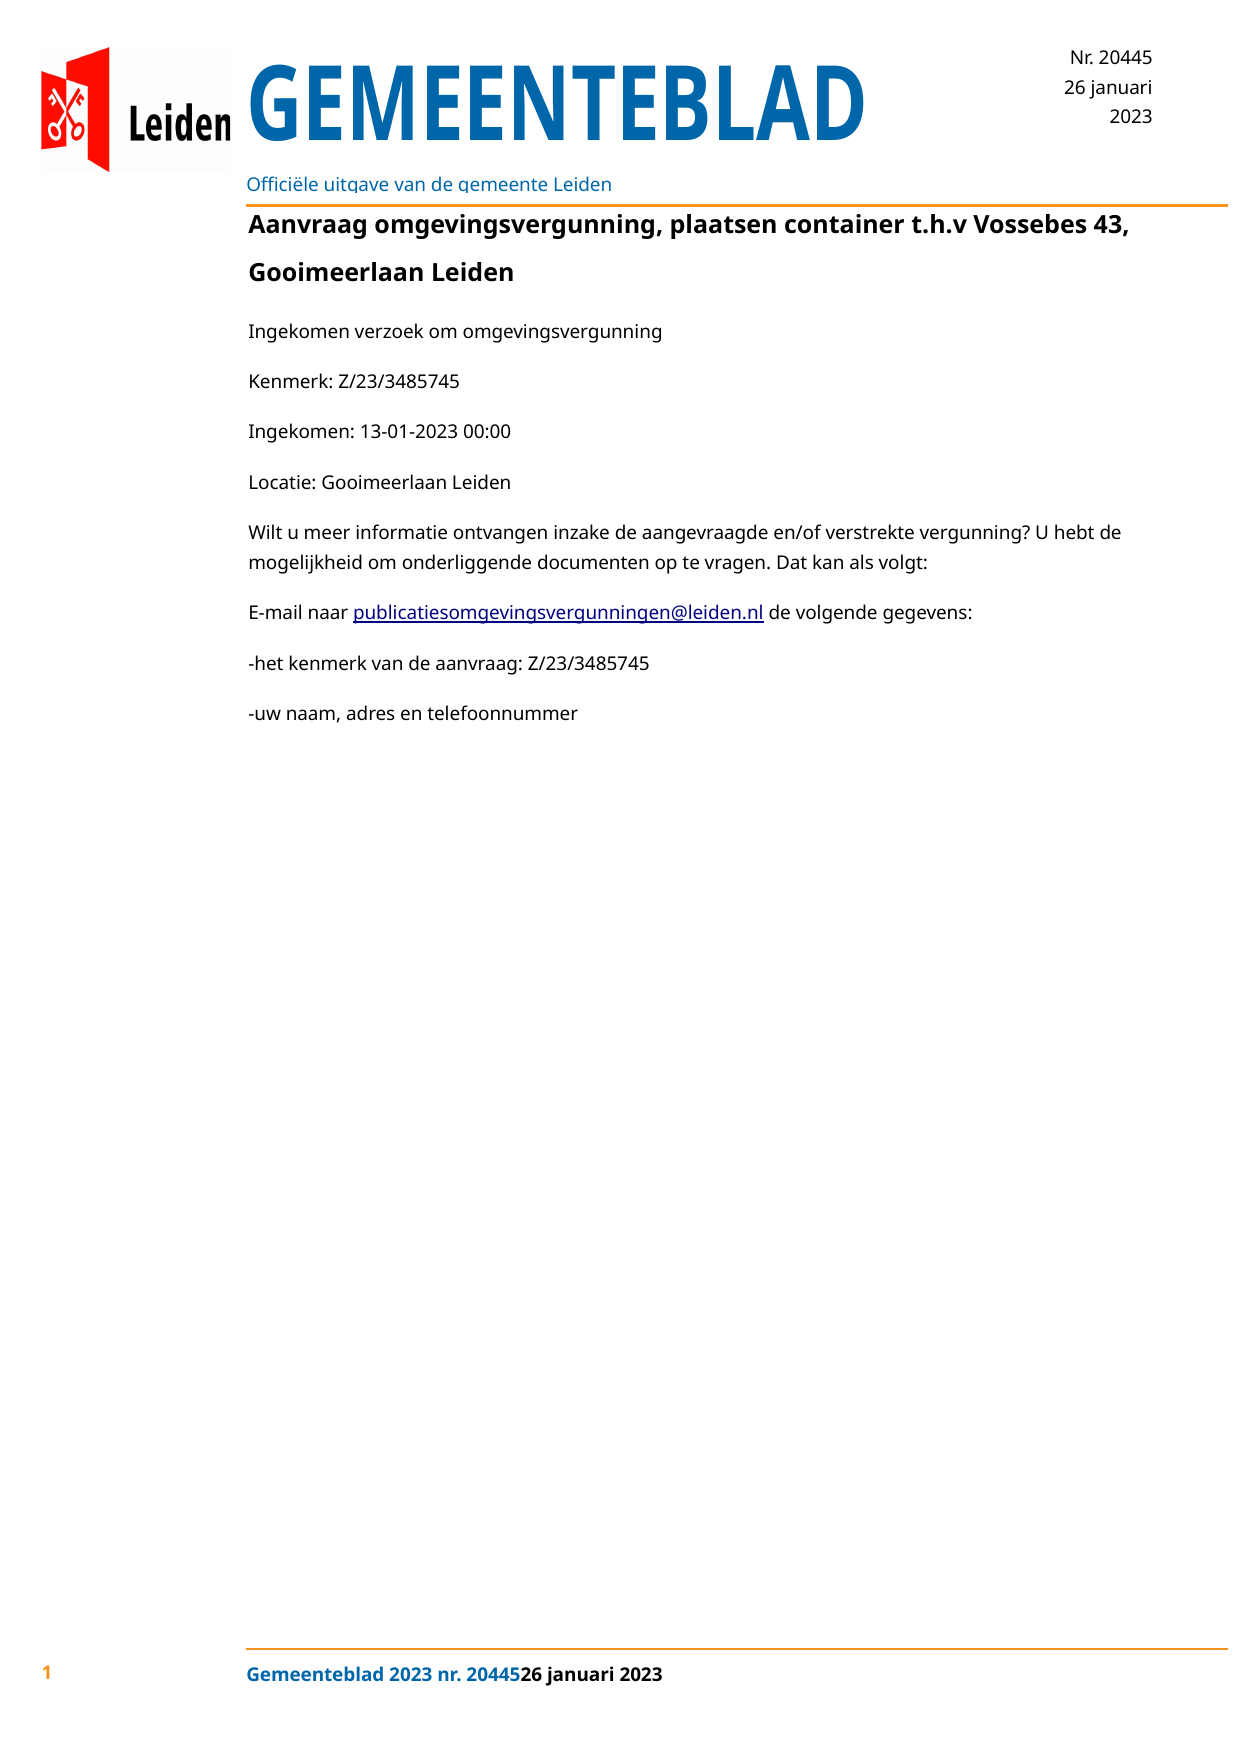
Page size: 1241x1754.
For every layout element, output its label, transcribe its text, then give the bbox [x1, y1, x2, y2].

picture [41, 47, 231, 172]
text Ingekomen verzoek om omgevingsvergunning [248, 318, 1152, 344]
text Wilt u meer informatie ontvangen inzake de aangevraagde en/of verstrekte vergunning? U hebt de mogelijkheid om onderliggende documenten op te vragen. Dat kan als volgt: [248, 519, 1152, 575]
text Aanvraag omgevingsvergunning, plaatsen container t.h.v Vossebes 43, Gooimeerlaan Leiden [248, 207, 1152, 288]
text E-mail naar publicatiesomgevingsvergunningen@leiden.nl de volgende gegevens: [248, 599, 1152, 625]
text -uw naam, adres en telefoonnummer [248, 700, 1152, 726]
text -het kenmerk van de aanvraag: Z/23/3485745 [248, 650, 1152, 676]
text Ingekomen: 13-01-2023 00:00 [248, 419, 1152, 444]
text Locatie: Gooimeerlaan Leiden [248, 469, 1152, 495]
text Kenmerk: Z/23/3485745 [248, 368, 1152, 394]
